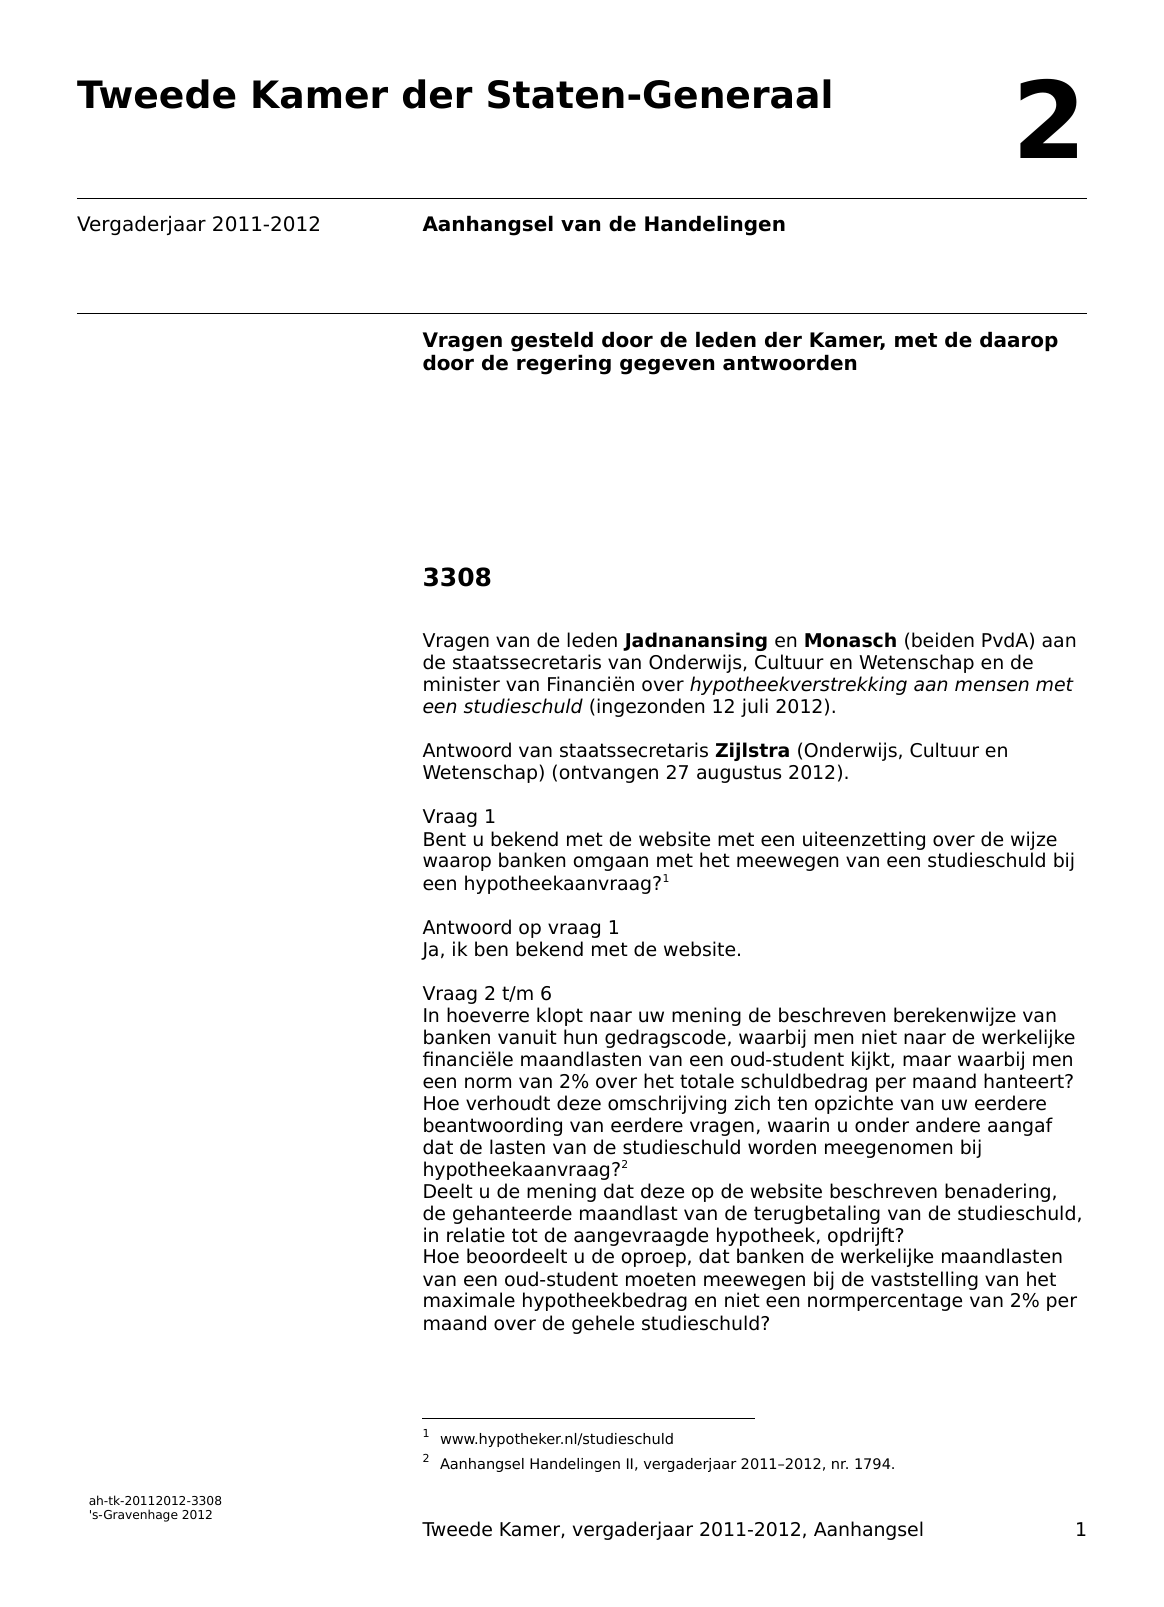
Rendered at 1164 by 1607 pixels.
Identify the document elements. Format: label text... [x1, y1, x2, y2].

text In hoeverre klopt naar uw mening de beschreven berekenwijze van banken vanuit hun gedragscode, waarbij men niet naar de werkelijke financiële maandlasten van een oud-student kijkt, maar waarbij men een norm van 2% over het totale schuldbedrag per maand hanteert? [422, 1005, 1087, 1093]
table_cell Vergaderjaar 2011-2012 [77, 199, 422, 313]
text Aanhangsel Handelingen II, vergaderjaar 2011–2012, nr. 1794. [422, 1452, 1087, 1474]
text Antwoord op vraag 1 [422, 917, 1087, 938]
text Hoe beoordeelt u de oproep, dat banken de werkelijke maandlasten van een oud-student moeten meewegen bij de vaststelling van het maximale hypotheekbedrag en niet een normpercentage van 2% per maand over de gehele studieschuld? [422, 1246, 1087, 1334]
text 3308 [422, 563, 1087, 592]
text Antwoord van staatssecretaris Zijlstra (Onderwijs, Cultuur en Wetenschap) (ontvangen 27 augustus 2012). [422, 740, 1087, 784]
table_header 2 [886, 59, 1087, 198]
table_header Tweede Kamer der Staten-Generaal [77, 59, 886, 198]
table_cell [77, 314, 422, 375]
text Vraag 1 [422, 806, 1087, 828]
text ah-tk-20112012-3308 [88, 1494, 323, 1508]
text www.hypotheker.nl/studieschuld [422, 1427, 1087, 1449]
text Vraag 2 t/m 6 [422, 983, 1087, 1005]
table_cell Vragen gesteld door de leden der Kamer, met de daarop door de regering gegeven antwoorden [422, 314, 1087, 375]
text Bent u bekend met de website met een uiteenzetting over de wijze waarop banken omgaan met het meewegen van een studieschuld bij een hypotheekaanvraag? [422, 828, 1087, 894]
text 's-Gravenhage 2012 [88, 1508, 323, 1522]
table_cell Aanhangsel van de Handelingen [422, 199, 1087, 313]
text Deelt u de mening dat deze op de website beschreven benadering, de gehanteerde maandlast van de terugbetaling van de studieschuld, in relatie tot de aangevraagde hypotheek, opdrijft? [422, 1181, 1087, 1246]
text Ja, ik ben bekend met de website. [422, 938, 1087, 961]
text Vragen van de leden Jadnanansing en Monasch (beiden PvdA) aan de staatssecretaris van Onderwijs, Cultuur en Wetenschap en de minister van Financiën over hypotheekverstrekking aan mensen met een studieschuld (ingezonden 12 juli 2012). [422, 630, 1087, 718]
text Hoe verhoudt deze omschrijving zich ten opzichte van uw eerdere beantwoording van eerdere vragen, waarin u onder andere aangaf dat de lasten van de studieschuld worden meegenomen bij hypotheekaanvraag? [422, 1093, 1087, 1181]
